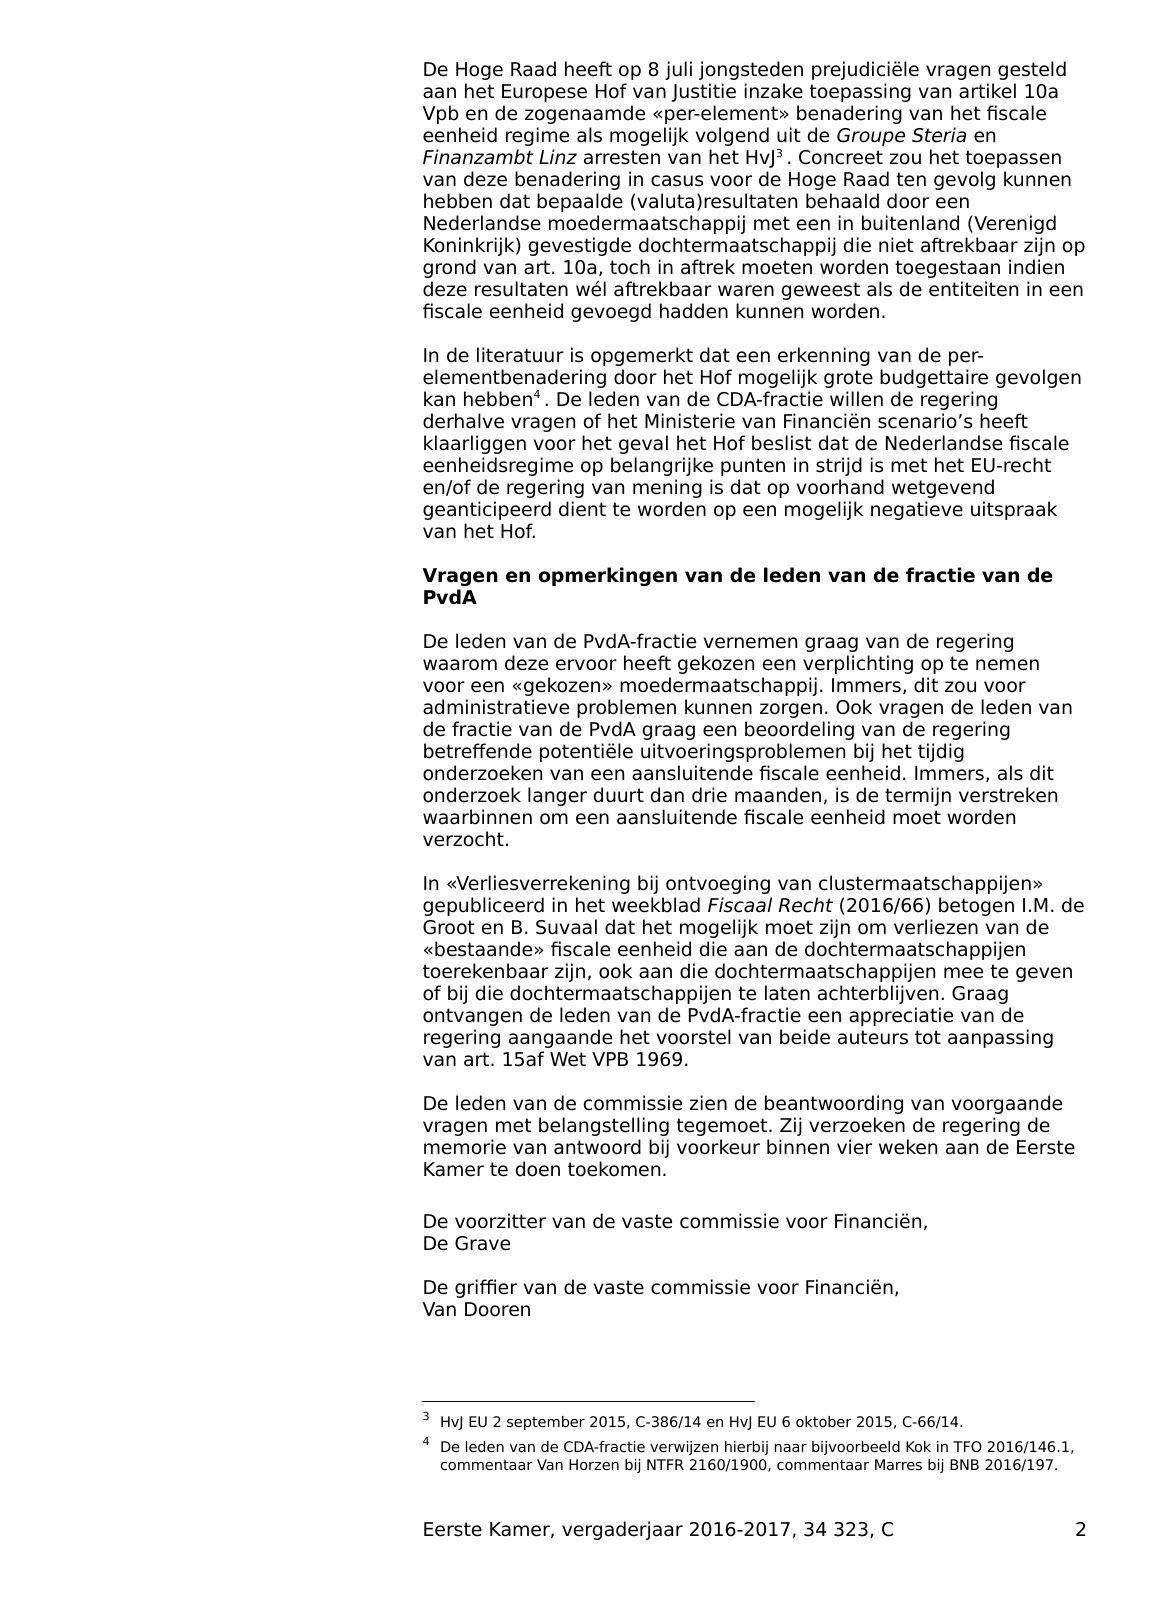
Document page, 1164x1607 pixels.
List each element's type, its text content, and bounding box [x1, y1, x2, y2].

text De griffier van de vaste commissie voor Financiën, Van Dooren [422, 1277, 1087, 1321]
text In «Verliesverrekening bij ontvoeging van clustermaatschappijen» gepubliceerd in het weekblad Fiscaal Recht (2016/66) betogen I.M. de Groot en B. Suvaal dat het mogelijk moet zijn om verliezen van de «bestaande» fiscale eenheid die aan de dochtermaatschappijen toerekenbaar zijn, ook aan die dochtermaatschappijen mee te geven of bij die dochtermaatschappijen te laten achterblijven. Graag ontvangen de leden van de PvdA-fractie een appreciatie van de regering aangaande het voorstel van beide auteurs tot aanpassing van art. 15af Wet VPB 1969. [422, 873, 1087, 1071]
text De leden van de CDA-fractie verwijzen hierbij naar bijvoorbeeld Kok in TFO 2016/146.1, commentaar Van Horzen bij NTFR 2160/1900, commentaar Marres bij BNB 2016/197. [422, 1435, 1087, 1474]
subtitle Vragen en opmerkingen van de leden van de fractie van de PvdA [422, 565, 1087, 609]
text De voorzitter van de vaste commissie voor Financiën, De Grave [422, 1211, 1087, 1255]
text In de literatuur is opgemerkt dat een erkenning van de per-elementbenadering door het Hof mogelijk grote budgettaire gevolgen kan hebben. De leden van de CDA-fractie willen de regering derhalve vragen of het Ministerie van Financiën scenario’s heeft klaarliggen voor het geval het Hof beslist dat de Nederlandse fiscale eenheidsregime op belangrijke punten in strijd is met het EU-recht en/of de regering van mening is dat op voorhand wetgevend geanticipeerd dient te worden op een mogelijk negatieve uitspraak van het Hof. [422, 345, 1087, 543]
text HvJ EU 2 september 2015, C-386/14 en HvJ EU 6 oktober 2015, C-66/14. [422, 1410, 1087, 1432]
text De Hoge Raad heeft op 8 juli jongsteden prejudiciële vragen gesteld aan het Europese Hof van Justitie inzake toepassing van artikel 10a Vpb en de zogenaamde «per-element» benadering van het fiscale eenheid regime als mogelijk volgend uit de Groupe Steria en Finanzambt Linz arresten van het HvJ. Concreet zou het toepassen van deze benadering in casus voor de Hoge Raad ten gevolg kunnen hebben dat bepaalde (valuta)resultaten behaald door een Nederlandse moedermaatschappij met een in buitenland (Verenigd Koninkrijk) gevestigde dochtermaatschappij die niet aftrekbaar zijn op grond van art. 10a, toch in aftrek moeten worden toegestaan indien deze resultaten wél aftrekbaar waren geweest als de entiteiten in een fiscale eenheid gevoegd hadden kunnen worden. [422, 59, 1087, 323]
text De leden van de PvdA-fractie vernemen graag van de regering waarom deze ervoor heeft gekozen een verplichting op te nemen voor een «gekozen» moedermaatschappij. Immers, dit zou voor administratieve problemen kunnen zorgen. Ook vragen de leden van de fractie van de PvdA graag een beoordeling van de regering betreffende potentiële uitvoeringsproblemen bij het tijdig onderzoeken van een aansluitende fiscale eenheid. Immers, als dit onderzoek langer duurt dan drie maanden, is de termijn verstreken waarbinnen om een aansluitende fiscale eenheid moet worden verzocht. [422, 631, 1087, 851]
text De leden van de commissie zien de beantwoording van voorgaande vragen met belangstelling tegemoet. Zij verzoeken de regering de memorie van antwoord bij voorkeur binnen vier weken aan de Eerste Kamer te doen toekomen. [422, 1093, 1087, 1181]
